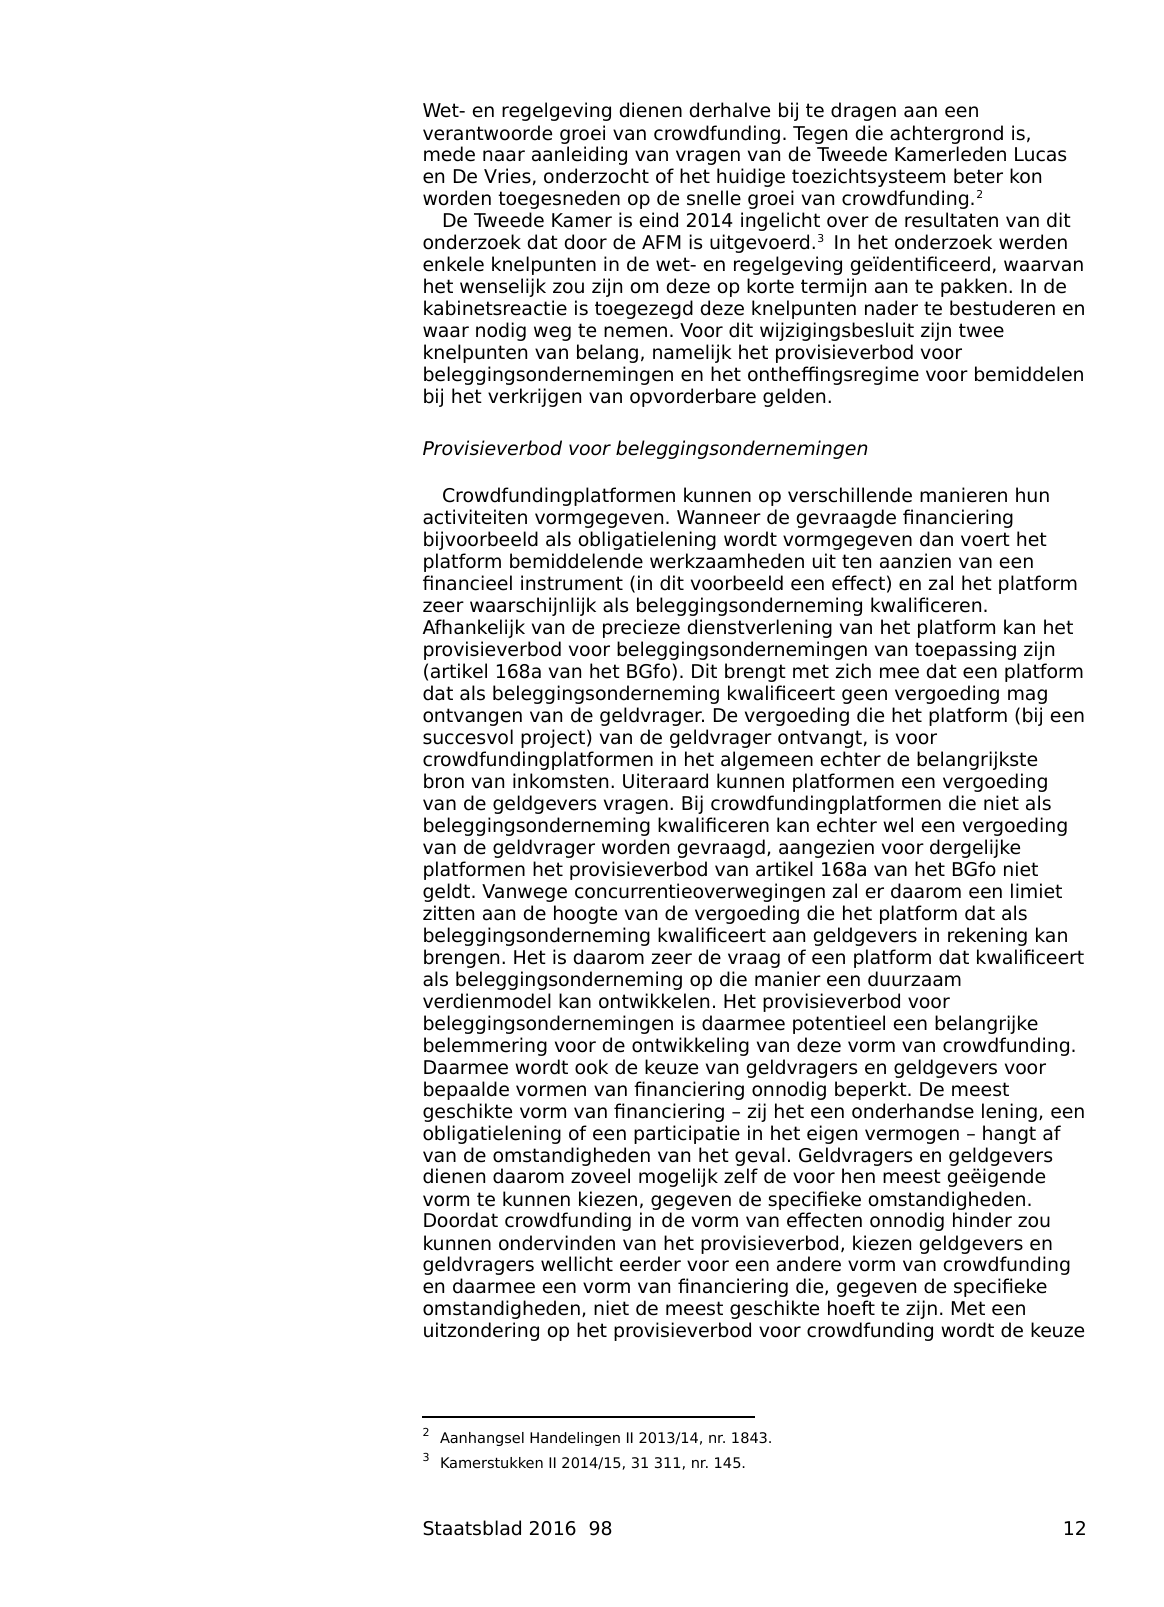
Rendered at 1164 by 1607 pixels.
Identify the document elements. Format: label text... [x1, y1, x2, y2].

text Aanhangsel Handelingen II 2013/14, nr. 1843. [422, 1426, 1087, 1448]
text Wet- en regelgeving dienen derhalve bij te dragen aan een verantwoorde groei van crowdfunding. Tegen die achtergrond is, mede naar aanleiding van vragen van de Tweede Kamerleden Lucas en De Vries, onderzocht of het huidige toezichtsysteem beter kon worden toegesneden op de snelle groei van crowdfunding. [422, 100, 1087, 210]
text Kamerstukken II 2014/15, 31 311, nr. 145. [422, 1451, 1087, 1473]
text De Tweede Kamer is eind 2014 ingelicht over de resultaten van dit onderzoek dat door de AFM is uitgevoerd. In het onderzoek werden enkele knelpunten in de wet- en regelgeving geïdentificeerd, waarvan het wenselijk zou zijn om deze op korte termijn aan te pakken. In de kabinetsreactie is toegezegd deze knelpunten nader te bestuderen en waar nodig weg te nemen. Voor dit wijzigingsbesluit zijn twee knelpunten van belang, namelijk het provisieverbod voor beleggingsondernemingen en het ontheffingsregime voor bemiddelen bij het verkrijgen van opvorderbare gelden. [422, 210, 1087, 408]
text Crowdfundingplatformen kunnen op verschillende manieren hun activiteiten vormgegeven. Wanneer de gevraagde financiering bijvoorbeeld als obligatielening wordt vormgegeven dan voert het platform bemiddelende werkzaamheden uit ten aanzien van een financieel instrument (in dit voorbeeld een effect) en zal het platform zeer waarschijnlijk als beleggingsonderneming kwalificeren. Afhankelijk van de precieze dienstverlening van het platform kan het provisieverbod voor beleggingsondernemingen van toepassing zijn (artikel 168a van het BGfo). Dit brengt met zich mee dat een platform dat als beleggingsonderneming kwalificeert geen vergoeding mag ontvangen van de geldvrager. De vergoeding die het platform (bij een succesvol project) van de geldvrager ontvangt, is voor crowdfundingplatformen in het algemeen echter de belangrijkste bron van inkomsten. Uiteraard kunnen platformen een vergoeding van de geldgevers vragen. Bij crowdfundingplatformen die niet als beleggingsonderneming kwalificeren kan echter wel een vergoeding van de geldvrager worden gevraagd, aangezien voor dergelijke platformen het provisieverbod van artikel 168a van het BGfo niet geldt. Vanwege concurrentieoverwegingen zal er daarom een limiet zitten aan de hoogte van de vergoeding die het platform dat als beleggingsonderneming kwalificeert aan geldgevers in rekening kan brengen. Het is daarom zeer de vraag of een platform dat kwalificeert als beleggingsonderneming op die manier een duurzaam verdienmodel kan ontwikkelen. Het provisieverbod voor beleggingsondernemingen is daarmee potentieel een belangrijke belemmering voor de ontwikkeling van deze vorm van crowdfunding. Daarmee wordt ook de keuze van geldvragers en geldgevers voor bepaalde vormen van financiering onnodig beperkt. De meest geschikte vorm van financiering – zij het een onderhandse lening, een obligatielening of een participatie in het eigen vermogen – hangt af van de omstandigheden van het geval. Geldvragers en geldgevers dienen daarom zoveel mogelijk zelf de voor hen meest geëigende vorm te kunnen kiezen, gegeven de specifieke omstandigheden. Doordat crowdfunding in de vorm van effecten onnodig hinder zou kunnen ondervinden van het provisieverbod, kiezen geldgevers en geldvragers wellicht eerder voor een andere vorm van crowdfunding en daarmee een vorm van financiering die, gegeven de specifieke omstandigheden, niet de meest geschikte hoeft te zijn. Met een uitzondering op het provisieverbod voor crowdfunding wordt de keuze [422, 485, 1087, 1342]
subtitle Provisieverbod voor beleggingsondernemingen [422, 438, 1087, 460]
